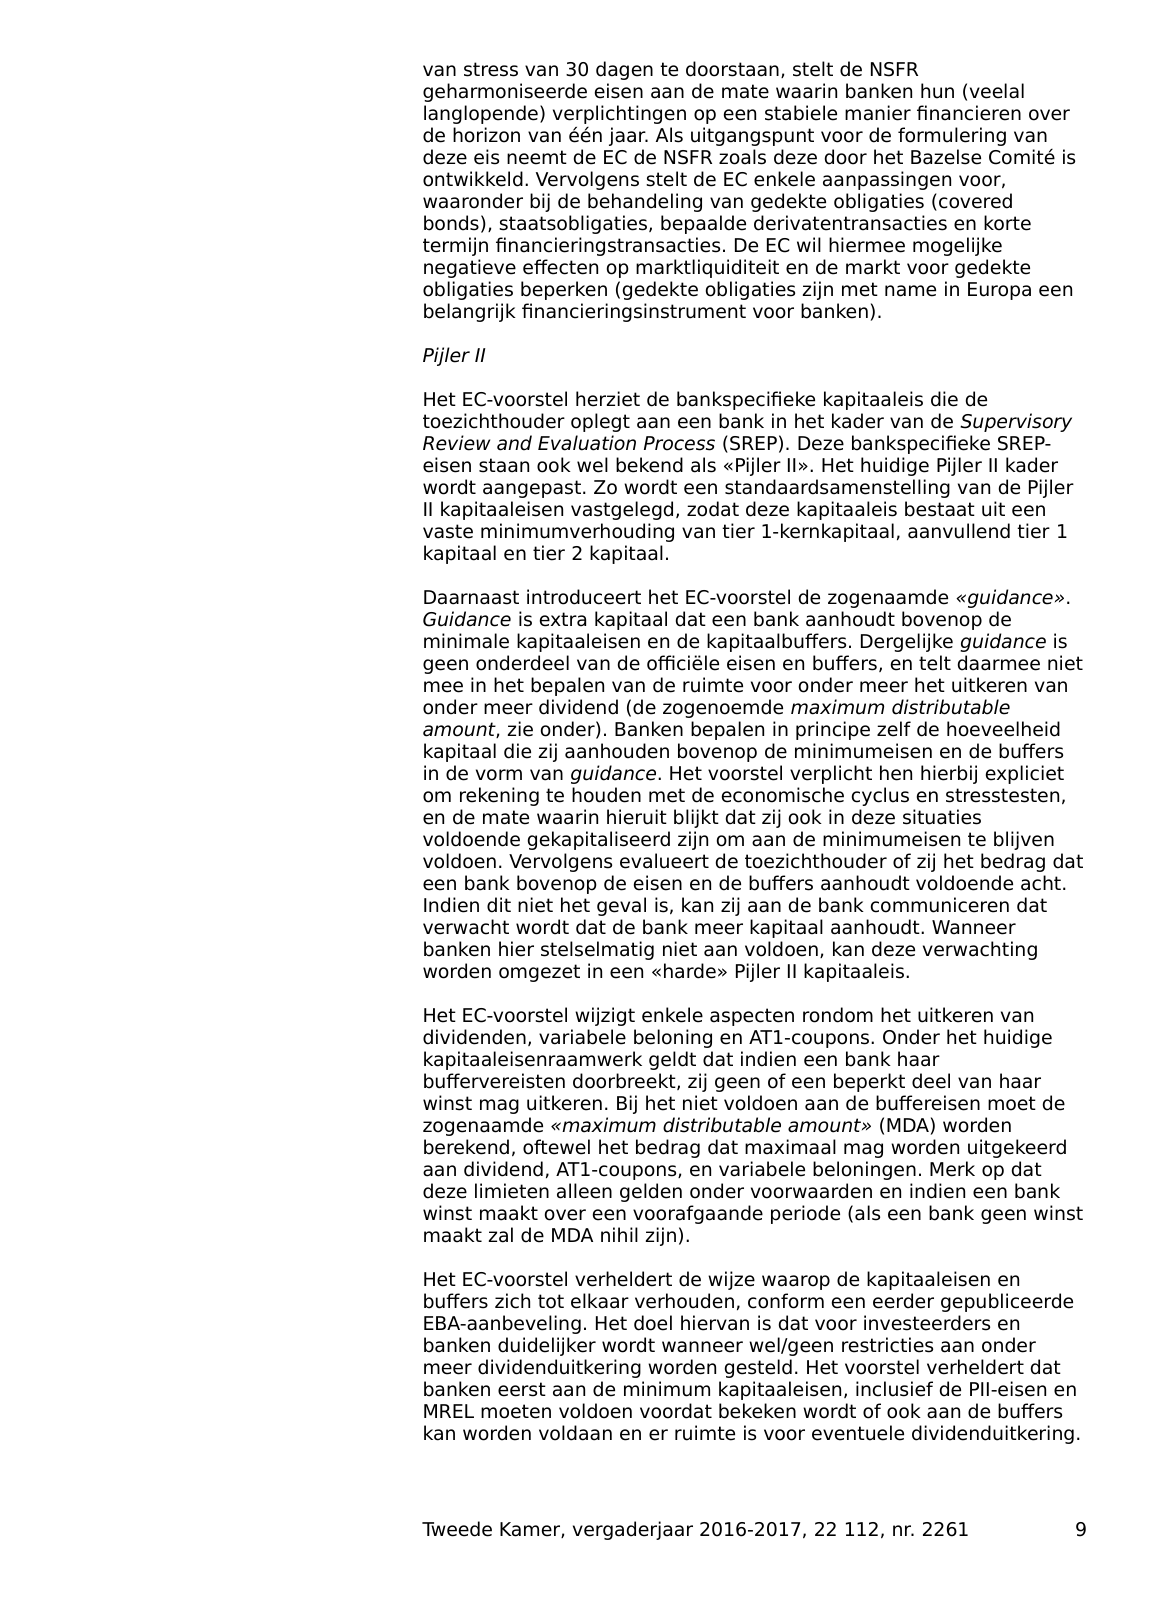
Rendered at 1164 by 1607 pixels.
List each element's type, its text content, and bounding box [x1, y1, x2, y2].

text Daarnaast introduceert het EC-voorstel de zogenaamde «guidance». Guidance is extra kapitaal dat een bank aanhoudt bovenop de minimale kapitaaleisen en de kapitaalbuffers. Dergelijke guidance is geen onderdeel van de officiële eisen en buffers, en telt daarmee niet mee in het bepalen van de ruimte voor onder meer het uitkeren van onder meer dividend (de zogenoemde maximum distributable amount, zie onder). Banken bepalen in principe zelf de hoeveelheid kapitaal die zij aanhouden bovenop de minimumeisen en de buffers in de vorm van guidance. Het voorstel verplicht hen hierbij expliciet om rekening te houden met de economische cyclus en stresstesten, en de mate waarin hieruit blijkt dat zij ook in deze situaties voldoende gekapitaliseerd zijn om aan de minimumeisen te blijven voldoen. Vervolgens evalueert de toezichthouder of zij het bedrag dat een bank bovenop de eisen en de buffers aanhoudt voldoende acht. Indien dit niet het geval is, kan zij aan de bank communiceren dat verwacht wordt dat de bank meer kapitaal aanhoudt. Wanneer banken hier stelselmatig niet aan voldoen, kan deze verwachting worden omgezet in een «harde» Pijler II kapitaaleis. [422, 587, 1087, 983]
text Het EC-voorstel verheldert de wijze waarop de kapitaaleisen en buffers zich tot elkaar verhouden, conform een eerder gepubliceerde EBA-aanbeveling. Het doel hiervan is dat voor investeerders en banken duidelijker wordt wanneer wel/geen restricties aan onder meer dividenduitkering worden gesteld. Het voorstel verheldert dat banken eerst aan de minimum kapitaaleisen, inclusief de PII-eisen en MREL moeten voldoen voordat bekeken wordt of ook aan de buffers kan worden voldaan en er ruimte is voor eventuele dividenduitkering. [422, 1269, 1087, 1445]
text Het EC-voorstel wijzigt enkele aspecten rondom het uitkeren van dividenden, variabele beloning en AT1-coupons. Onder het huidige kapitaaleisenraamwerk geldt dat indien een bank haar buffervereisten doorbreekt, zij geen of een beperkt deel van haar winst mag uitkeren. Bij het niet voldoen aan de buffereisen moet de zogenaamde «maximum distributable amount» (MDA) worden berekend, oftewel het bedrag dat maximaal mag worden uitgekeerd aan dividend, AT1-coupons, en variabele beloningen. Merk op dat deze limieten alleen gelden onder voorwaarden en indien een bank winst maakt over een voorafgaande periode (als een bank geen winst maakt zal de MDA nihil zijn). [422, 1005, 1087, 1247]
text Het EC-voorstel herziet de bankspecifieke kapitaaleis die de toezichthouder oplegt aan een bank in het kader van de Supervisory Review and Evaluation Process (SREP). Deze bankspecifieke SREP-eisen staan ook wel bekend als «Pijler II». Het huidige Pijler II kader wordt aangepast. Zo wordt een standaardsamenstelling van de Pijler II kapitaaleisen vastgelegd, zodat deze kapitaaleis bestaat uit een vaste minimumverhouding van tier 1-kernkapitaal, aanvullend tier 1 kapitaal en tier 2 kapitaal. [422, 389, 1087, 565]
text van stress van 30 dagen te doorstaan, stelt de NSFR geharmoniseerde eisen aan de mate waarin banken hun (veelal langlopende) verplichtingen op een stabiele manier financieren over de horizon van één jaar. Als uitgangspunt voor de formulering van deze eis neemt de EC de NSFR zoals deze door het Bazelse Comité is ontwikkeld. Vervolgens stelt de EC enkele aanpassingen voor, waaronder bij de behandeling van gedekte obligaties (covered bonds), staatsobligaties, bepaalde derivatentransacties en korte termijn financieringstransacties. De EC wil hiermee mogelijke negatieve effecten op marktliquiditeit en de markt voor gedekte obligaties beperken (gedekte obligaties zijn met name in Europa een belangrijk financieringsinstrument voor banken). [422, 59, 1087, 323]
subtitle Pijler II [422, 345, 1087, 367]
